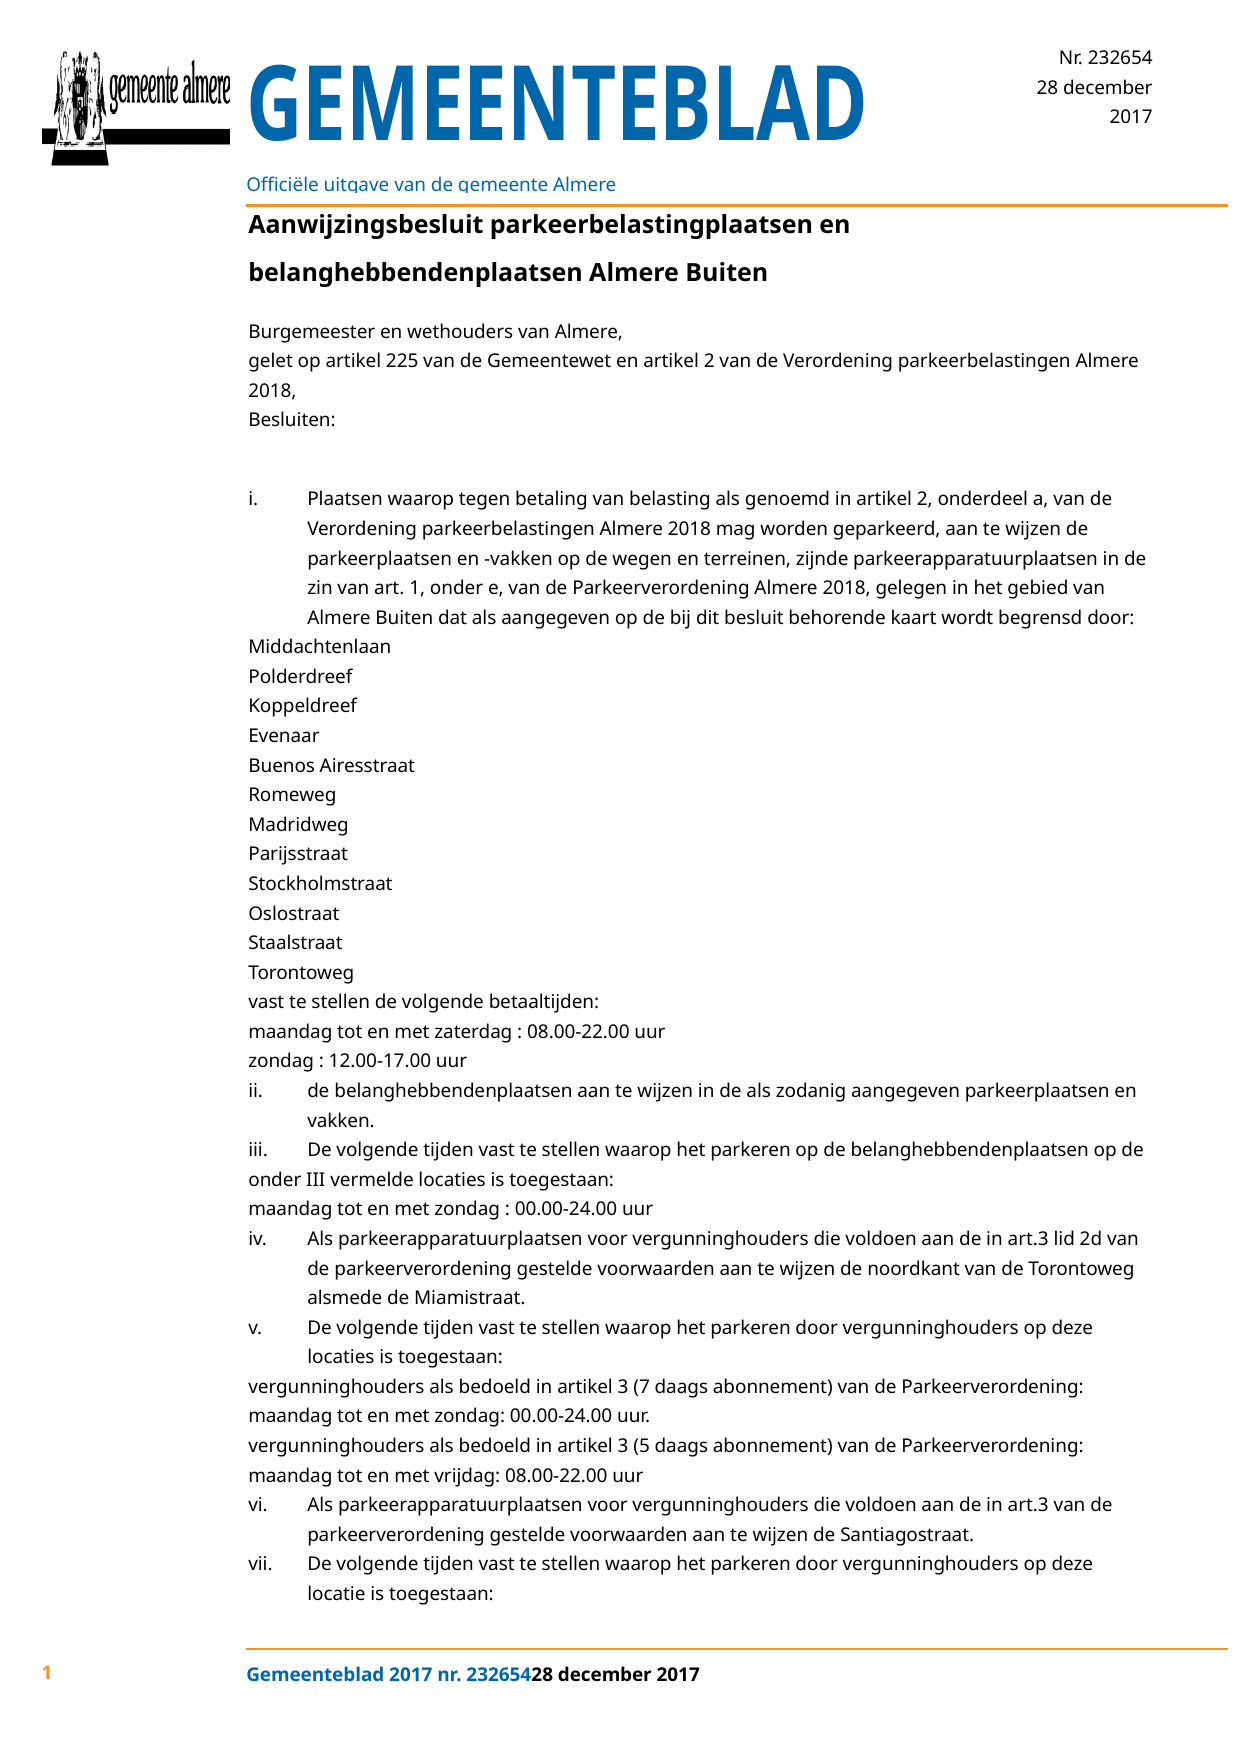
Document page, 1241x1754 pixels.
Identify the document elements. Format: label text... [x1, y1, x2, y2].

list De volgende tijden vast te stellen waarop het parkeren op de belanghebbendenplaatsen op de [248, 1136, 1152, 1162]
text Parijsstraat [248, 841, 1152, 866]
picture [41, 47, 231, 172]
text Madridweg [248, 811, 1152, 837]
list De volgende tijden vast te stellen waarop het parkeren door vergunninghouders op deze locatie is toegestaan: [248, 1551, 1152, 1606]
text maandag tot en met zaterdag : 08.00-22.00 uur [248, 1018, 1152, 1044]
text Evenaar [248, 722, 1152, 748]
list Als parkeerapparatuurplaatsen voor vergunninghouders die voldoen aan de in art.3 lid 2d van de parkeerverordening gestelde voorwaarden aan te wijzen de noordkant van de Torontoweg alsmede de Miamistraat. [248, 1225, 1152, 1310]
text Torontoweg [248, 959, 1152, 984]
text maandag tot en met zondag : 00.00-24.00 uur [248, 1196, 1152, 1221]
text vergunninghouders als bedoeld in artikel 3 (7 daags abonnement) van de Parkeerverordening: maandag tot en met zondag: 00.00-24.00 uur. [248, 1373, 1152, 1428]
text Middachtenlaan [248, 633, 1152, 659]
list Als parkeerapparatuurplaatsen voor vergunninghouders die voldoen aan de in art.3 van de parkeerverordening gestelde voorwaarden aan te wijzen de Santiagostraat. [248, 1491, 1152, 1547]
text vergunninghouders als bedoeld in artikel 3 (5 daags abonnement) van de Parkeerverordening: maandag tot en met vrijdag: 08.00-22.00 uur [248, 1432, 1152, 1487]
text Stockholmstraat [248, 870, 1152, 896]
text gelet op artikel 225 van de Gemeentewet en artikel 2 van de Verordening parkeerbelastingen Almere 2018, [248, 347, 1152, 403]
text Aanwijzingsbesluit parkeerbelastingplaatsen en belanghebbendenplaatsen Almere Buiten [248, 207, 1152, 288]
list Plaatsen waarop tegen betaling van belasting als genoemd in artikel 2, onderdeel a, van de Verordening parkeerbelastingen Almere 2018 mag worden geparkeerd, aan te wijzen de parkeerplaatsen en -vakken op de wegen en terreinen, zijnde parkeerapparatuurplaatsen in de zin van art. 1, onder e, van de Parkeerverordening Almere 2018, gelegen in het gebied van Almere Buiten dat als aangegeven op de bij dit besluit behorende kaart wordt begrensd door: [248, 486, 1152, 629]
text Buenos Airesstraat [248, 752, 1152, 777]
list De volgende tijden vast te stellen waarop het parkeren door vergunninghouders op deze locaties is toegestaan: [248, 1314, 1152, 1369]
text Oslostraat [248, 900, 1152, 925]
text onder III vermelde locaties is toegestaan: [248, 1166, 1152, 1192]
text Polderdreef [248, 663, 1152, 689]
text Koppeldreef [248, 693, 1152, 718]
text zondag : 12.00-17.00 uur [248, 1048, 1152, 1073]
text vast te stellen de volgende betaaltijden: [248, 988, 1152, 1014]
list de belanghebbendenplaatsen aan te wijzen in de als zodanig aangegeven parkeerplaatsen en vakken. [248, 1077, 1152, 1132]
text Staalstraat [248, 929, 1152, 955]
text Romeweg [248, 781, 1152, 807]
text Burgemeester en wethouders van Almere, [248, 318, 1152, 344]
text Besluiten: [248, 407, 1152, 432]
